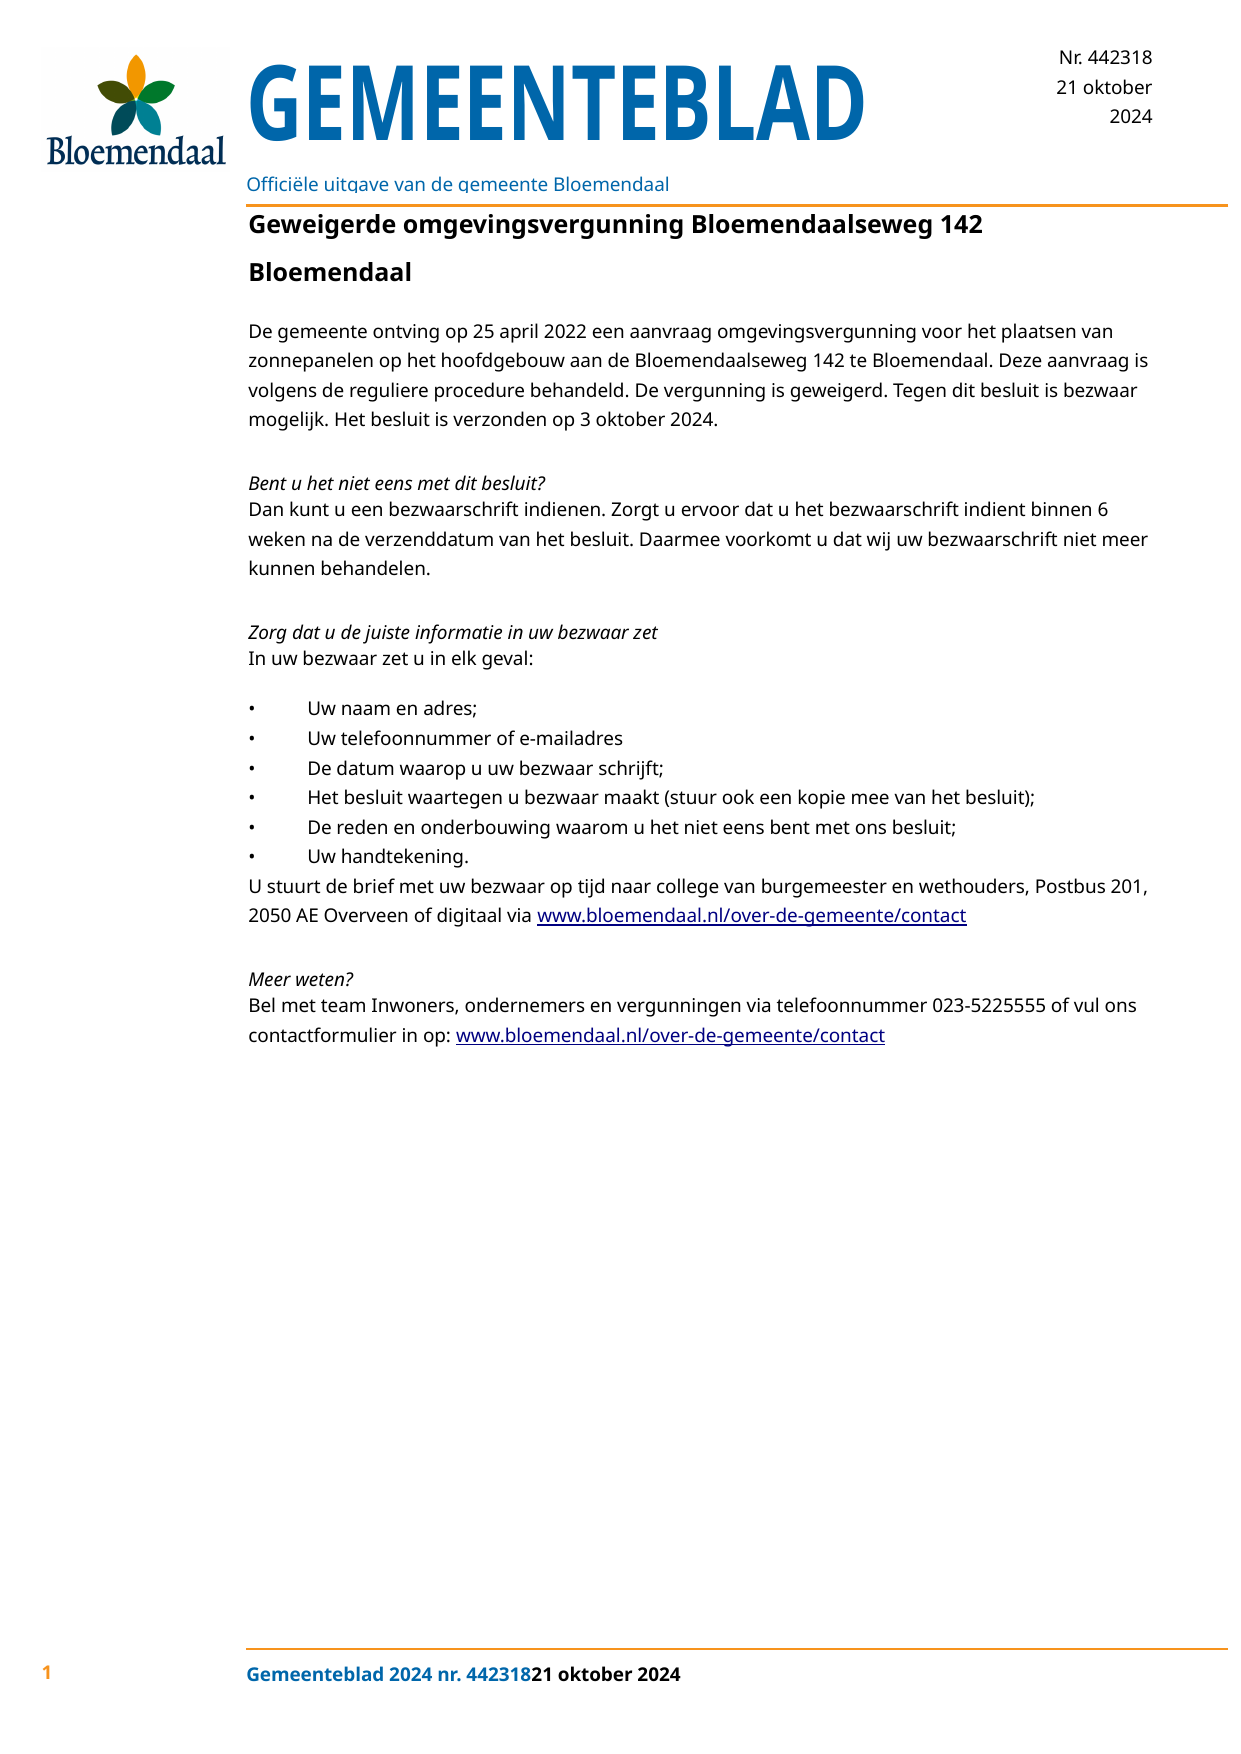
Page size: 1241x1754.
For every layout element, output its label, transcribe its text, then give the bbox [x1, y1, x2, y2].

picture [41, 47, 231, 172]
text De gemeente ontving op 25 april 2022 een aanvraag omgevingsvergunning voor het plaatsen van zonnepanelen op het hoofdgebouw aan de Bloemendaalseweg 142 te Bloemendaal. Deze aanvraag is volgens de reguliere procedure behandeld. De vergunning is geweigerd. Tegen dit besluit is bezwaar mogelijk. Het besluit is verzonden op 3 oktober 2024. [248, 318, 1152, 432]
text Bel met team Inwoners, ondernemers en vergunningen via telefoonnummer 023-5225555 of vul ons contactformulier in op: www.bloemendaal.nl/over-de-gemeente/contact [248, 992, 1152, 1048]
text Bent u het niet eens met dit besluit? [248, 471, 1152, 496]
list Uw handtekening. [248, 843, 1152, 869]
text In uw bezwaar zet u in elk geval: [248, 645, 1152, 671]
text U stuurt de brief met uw bezwaar op tijd naar college van burgemeester en wethouders, Postbus 201, 2050 AE Overveen of digitaal via www.bloemendaal.nl/over-de-gemeente/contact [248, 873, 1152, 928]
text Dan kunt u een bezwaarschrift indienen. Zorgt u ervoor dat u het bezwaarschrift indient binnen 6 weken na de verzenddatum van het besluit. Daarmee voorkomt u dat wij uw bezwaarschrift niet meer kunnen behandelen. [248, 496, 1152, 581]
list Uw naam en adres; [248, 696, 1152, 721]
list De datum waarop u uw bezwaar schrijft; [248, 755, 1152, 781]
text Zorg dat u de juiste informatie in uw bezwaar zet [248, 619, 1152, 645]
text Geweigerde omgevingsvergunning Bloemendaalseweg 142 Bloemendaal [248, 207, 1152, 288]
list Uw telefoonnummer of e-mailadres [248, 725, 1152, 751]
list Het besluit waartegen u bezwaar maakt (stuur ook een kopie mee van het besluit); [248, 784, 1152, 810]
list De reden en onderbouwing waarom u het niet eens bent met ons besluit; [248, 814, 1152, 840]
text Meer weten? [248, 967, 1152, 992]
